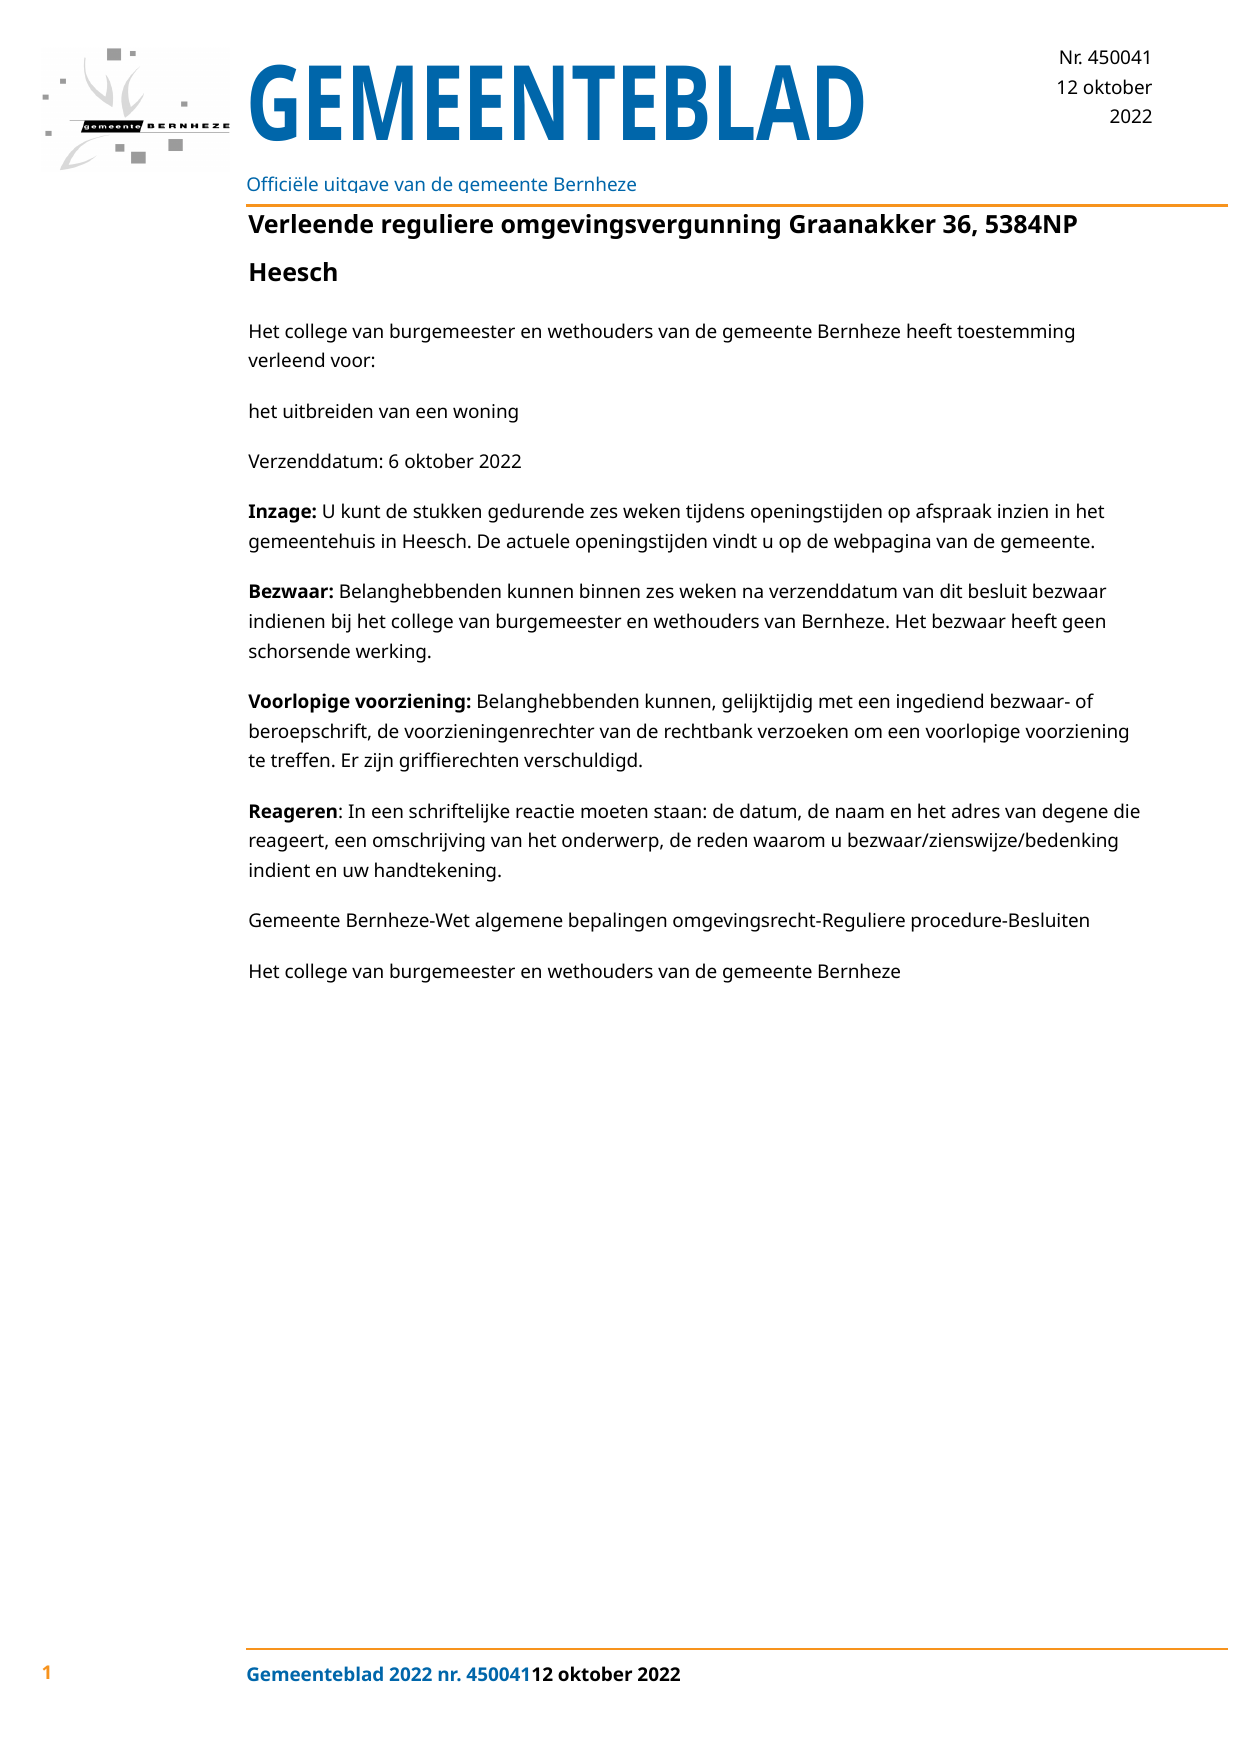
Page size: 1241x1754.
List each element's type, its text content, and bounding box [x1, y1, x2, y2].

text Gemeente Bernheze-Wet algemene bepalingen omgevingsrecht-Reguliere procedure-Besluiten [248, 907, 1152, 933]
text Het college van burgemeester en wethouders van de gemeente Bernheze [248, 958, 1152, 984]
text Inzage: U kunt de stukken gedurende zes weken tijdens openingstijden op afspraak inzien in het gemeentehuis in Heesch. De actuele openingstijden vindt u op de webpagina van de gemeente. [248, 499, 1152, 554]
text Voorlopige voorziening: Belanghebbenden kunnen, gelijktijdig met een ingediend bezwaar- of beroepschrift, de voorzieningenrechter van de rechtbank verzoeken om een voorlopige voorziening te treffen. Er zijn griffierechten verschuldigd. [248, 688, 1152, 773]
text Verleende reguliere omgevingsvergunning Graanakker 36, 5384NP Heesch [248, 207, 1152, 288]
picture [41, 47, 231, 172]
text Het college van burgemeester en wethouders van de gemeente Bernheze heeft toestemming verleend voor: [248, 318, 1152, 373]
text Bezwaar: Belanghebbenden kunnen binnen zes weken na verzenddatum van dit besluit bezwaar indienen bij het college van burgemeester en wethouders van Bernheze. Het bezwaar heeft geen schorsende werking. [248, 579, 1152, 664]
text het uitbreiden van een woning [248, 398, 1152, 424]
text Reageren: In een schriftelijke reactie moeten staan: de datum, de naam en het adres van degene die reageert, een omschrijving van het onderwerp, de reden waarom u bezwaar/zienswijze/bedenking indient en uw handtekening. [248, 798, 1152, 883]
text Verzenddatum: 6 oktober 2022 [248, 448, 1152, 474]
